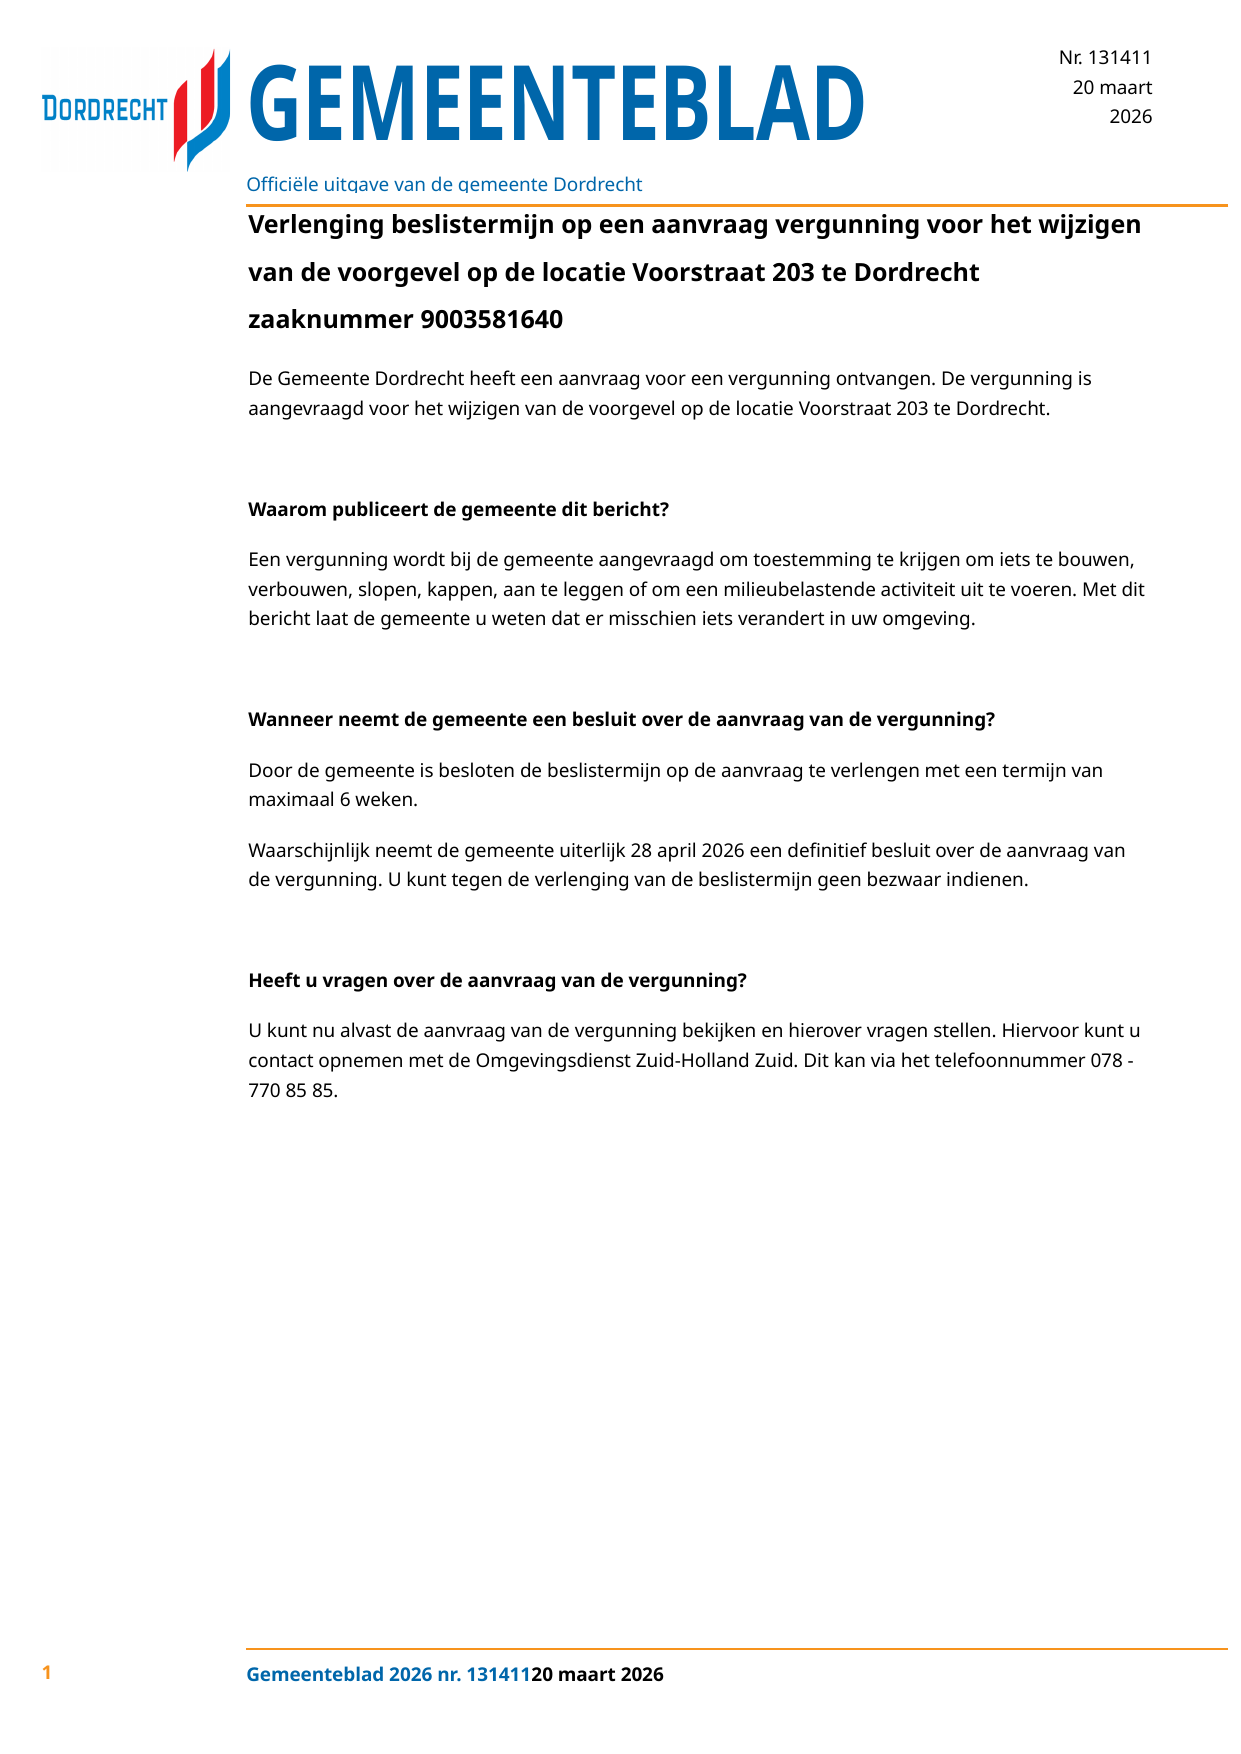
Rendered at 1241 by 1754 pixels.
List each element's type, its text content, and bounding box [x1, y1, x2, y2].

text Verlenging beslistermijn op een aanvraag vergunning voor het wijzigen van de voorgevel op de locatie Voorstraat 203 te Dordrecht zaaknummer 9003581640 [248, 207, 1152, 336]
picture [41, 47, 231, 172]
text Door de gemeente is besloten de beslistermijn op de aanvraag te verlengen met een termijn van maximaal 6 weken. [248, 757, 1152, 812]
text Waarschijnlijk neemt de gemeente uiterlijk 28 april 2026 een definitief besluit over de aanvraag van de vergunning. U kunt tegen de verlenging van de beslistermijn geen bezwaar indienen. [248, 837, 1152, 892]
text Heeft u vragen over de aanvraag van de vergunning? [248, 967, 1152, 993]
text U kunt nu alvast de aanvraag van de vergunning bekijken en hierover vragen stellen. Hiervoor kunt u contact opnemen met de Omgevingsdienst Zuid-Holland Zuid. Dit kan via het telefoonnummer 078 - 770 85 85. [248, 1018, 1152, 1102]
text De Gemeente Dordrecht heeft een aanvraag voor een vergunning ontvangen. De vergunning is aangevraagd voor het wijzigen van de voorgevel op de locatie Voorstraat 203 te Dordrecht. [248, 366, 1152, 421]
text Wanneer neemt de gemeente een besluit over de aanvraag van de vergunning? [248, 706, 1152, 732]
text Een vergunning wordt bij de gemeente aangevraagd om toestemming te krijgen om iets te bouwen, verbouwen, slopen, kappen, aan te leggen of om een milieubelastende activiteit uit te voeren. Met dit bericht laat de gemeente u weten dat er misschien iets verandert in uw omgeving. [248, 546, 1152, 631]
text Waarom publiceert de gemeente dit bericht? [248, 496, 1152, 522]
